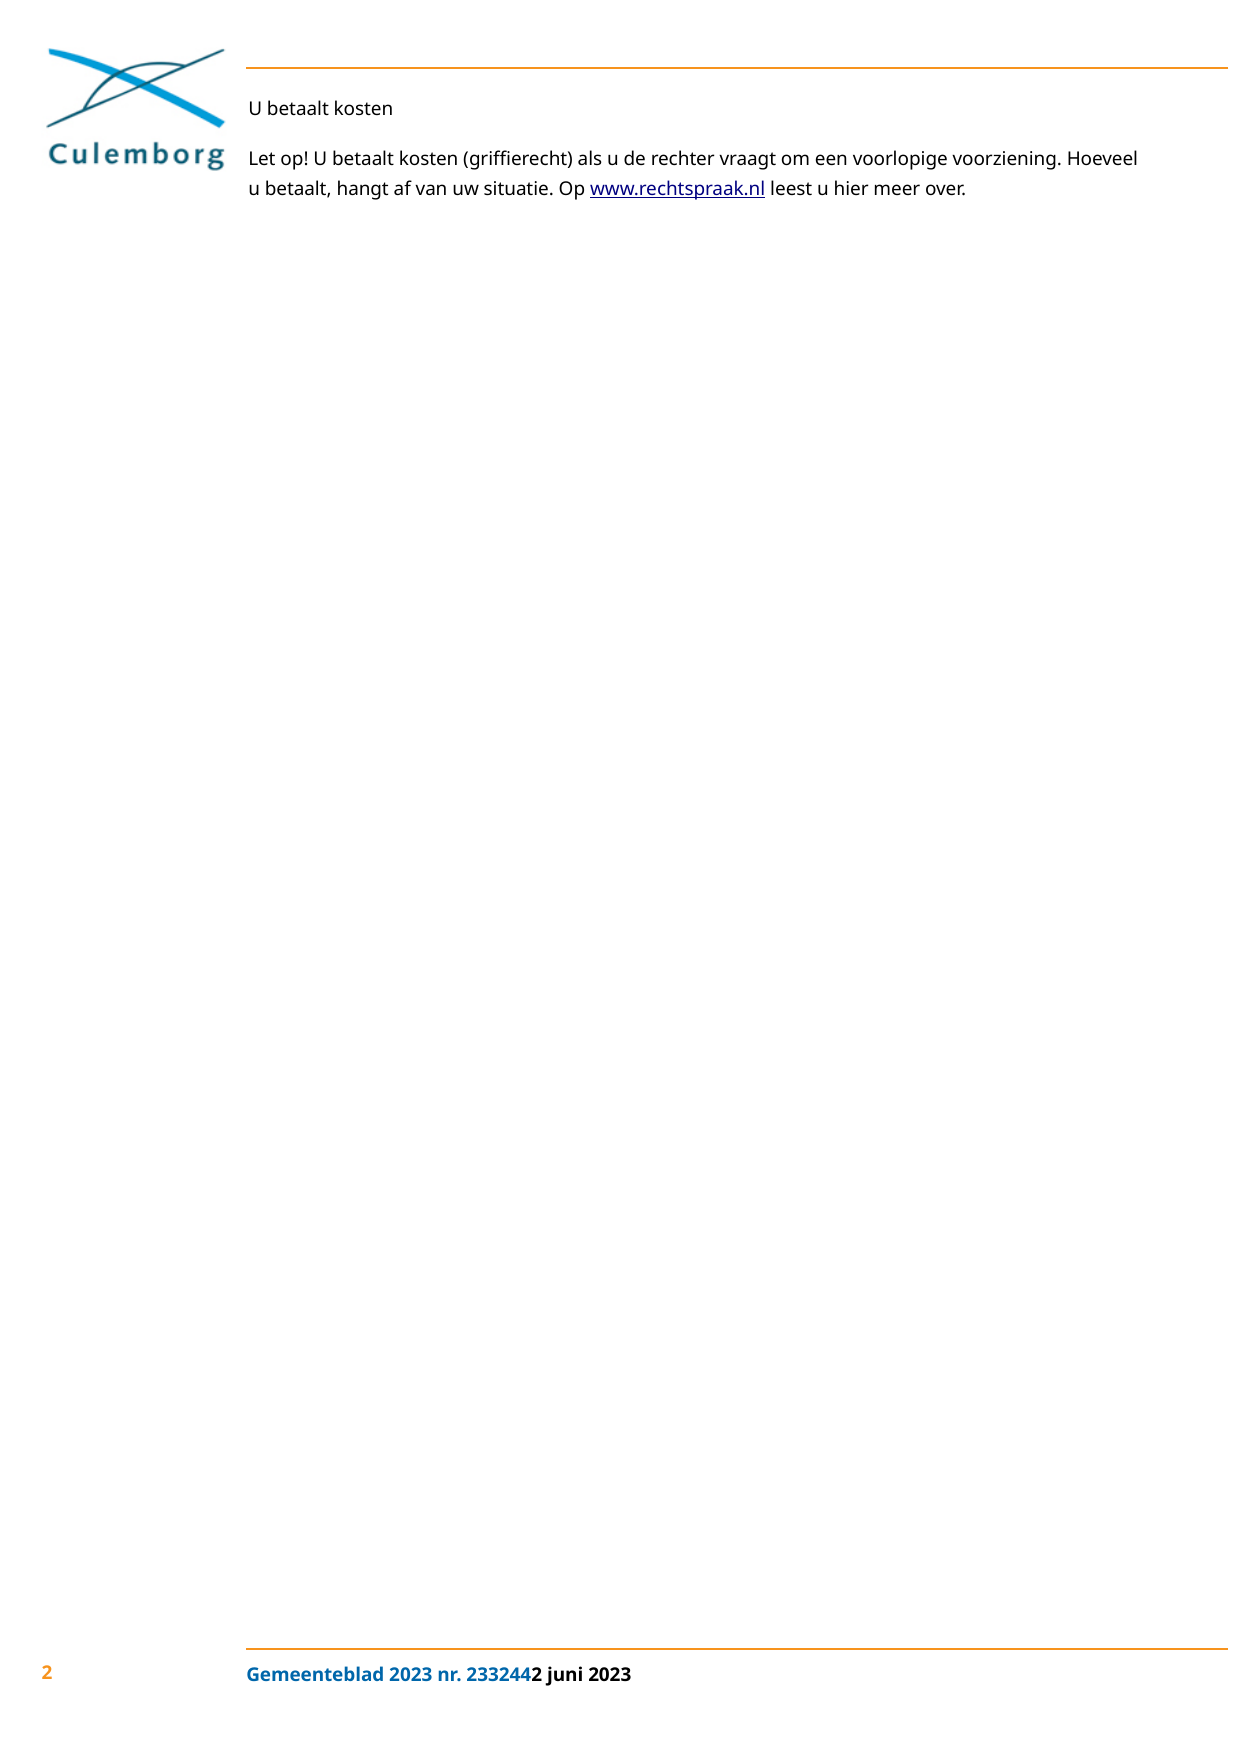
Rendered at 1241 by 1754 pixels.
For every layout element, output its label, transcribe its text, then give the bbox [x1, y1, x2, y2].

text Let op! U betaalt kosten (griffierecht) als u de rechter vraagt om een voorlopige voorziening. Hoeveel u betaalt, hangt af van uw situatie. Op www.rechtspraak.nl leest u hier meer over. [248, 145, 1152, 201]
picture [41, 47, 231, 172]
text U betaalt kosten [248, 95, 1152, 121]
